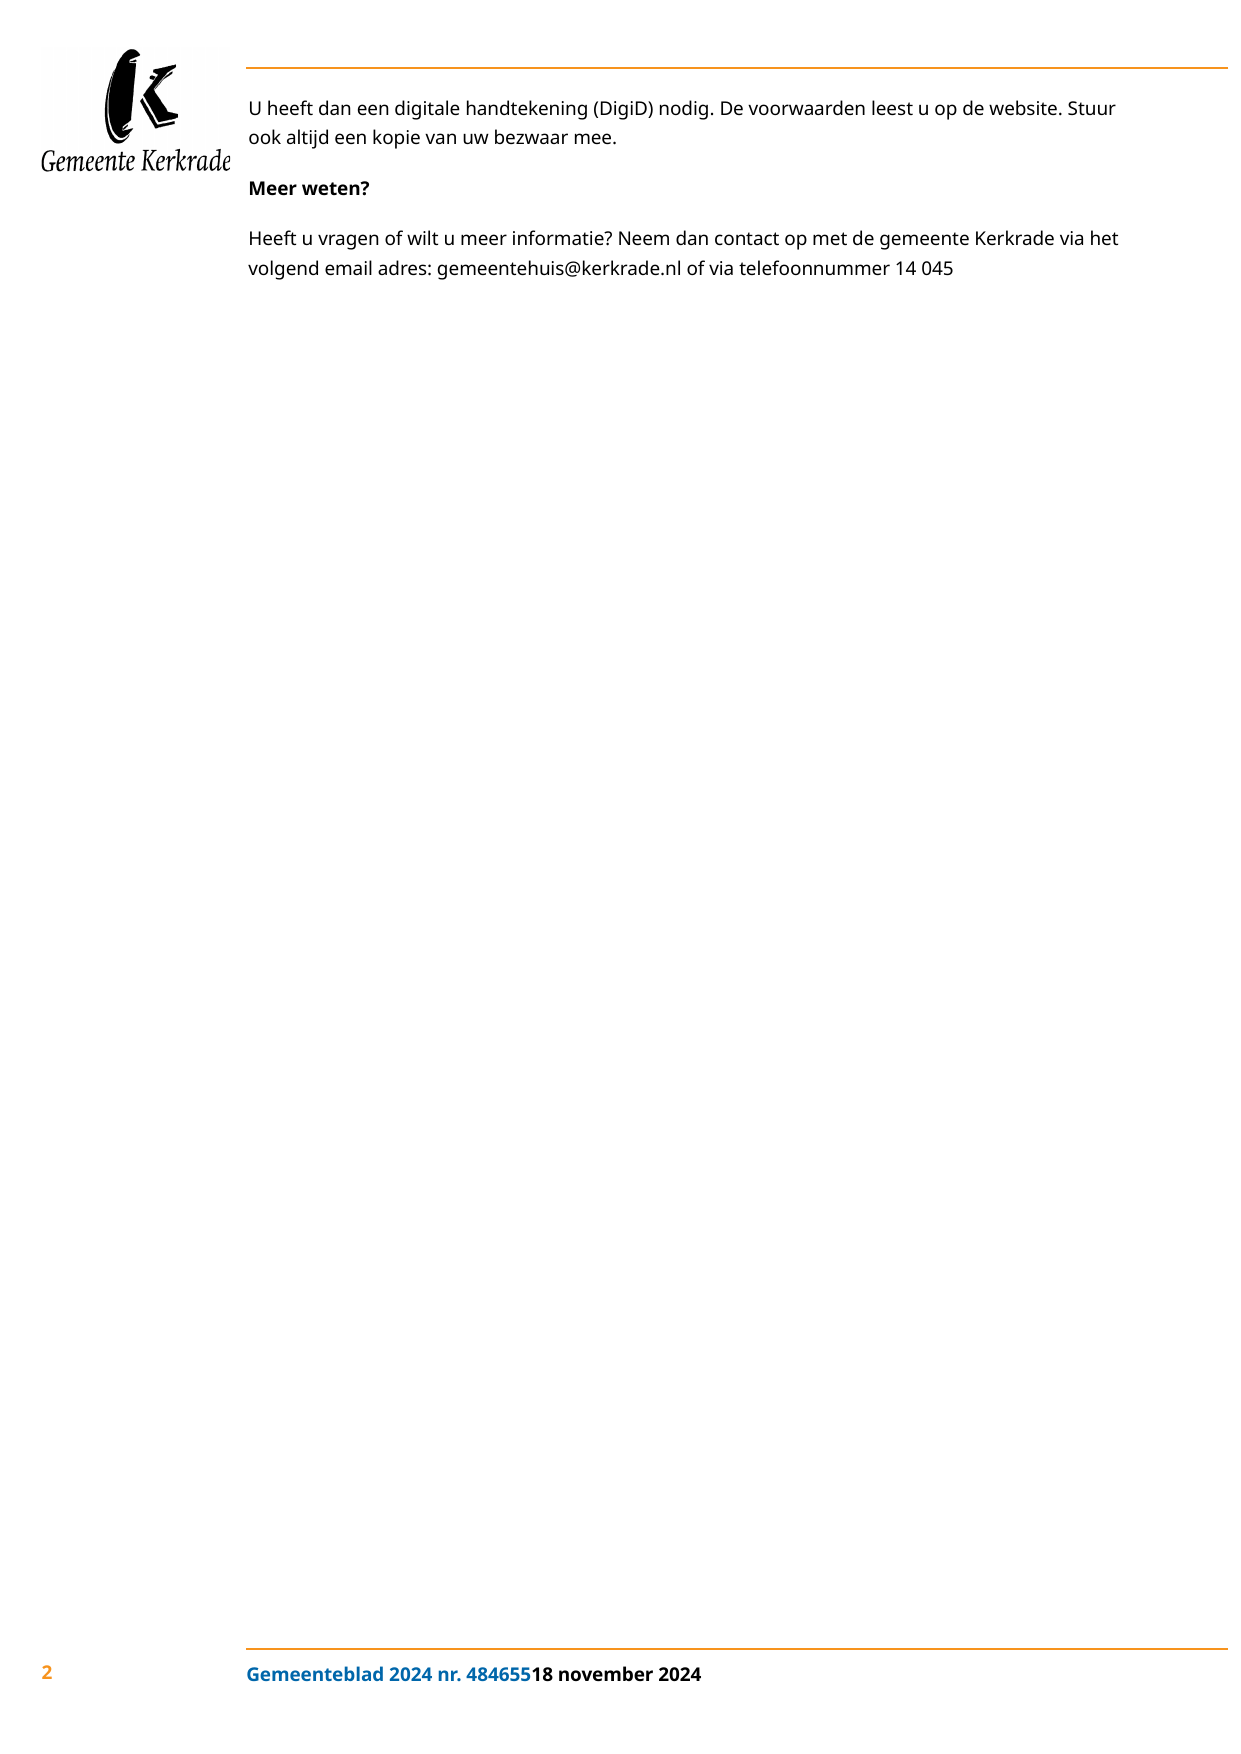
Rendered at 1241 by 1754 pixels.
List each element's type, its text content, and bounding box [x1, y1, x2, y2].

text Meer weten? [248, 175, 1152, 201]
picture [41, 47, 231, 172]
text Heeft u vragen of wilt u meer informatie? Neem dan contact op met de gemeente Kerkrade via het volgend email adres: gemeentehuis@kerkrade.nl of via telefoonnummer 14 045 [248, 225, 1152, 281]
text U heeft dan een digitale handtekening (DigiD) nodig. De voorwaarden leest u op de website. Stuur ook altijd een kopie van uw bezwaar mee. [248, 95, 1152, 150]
